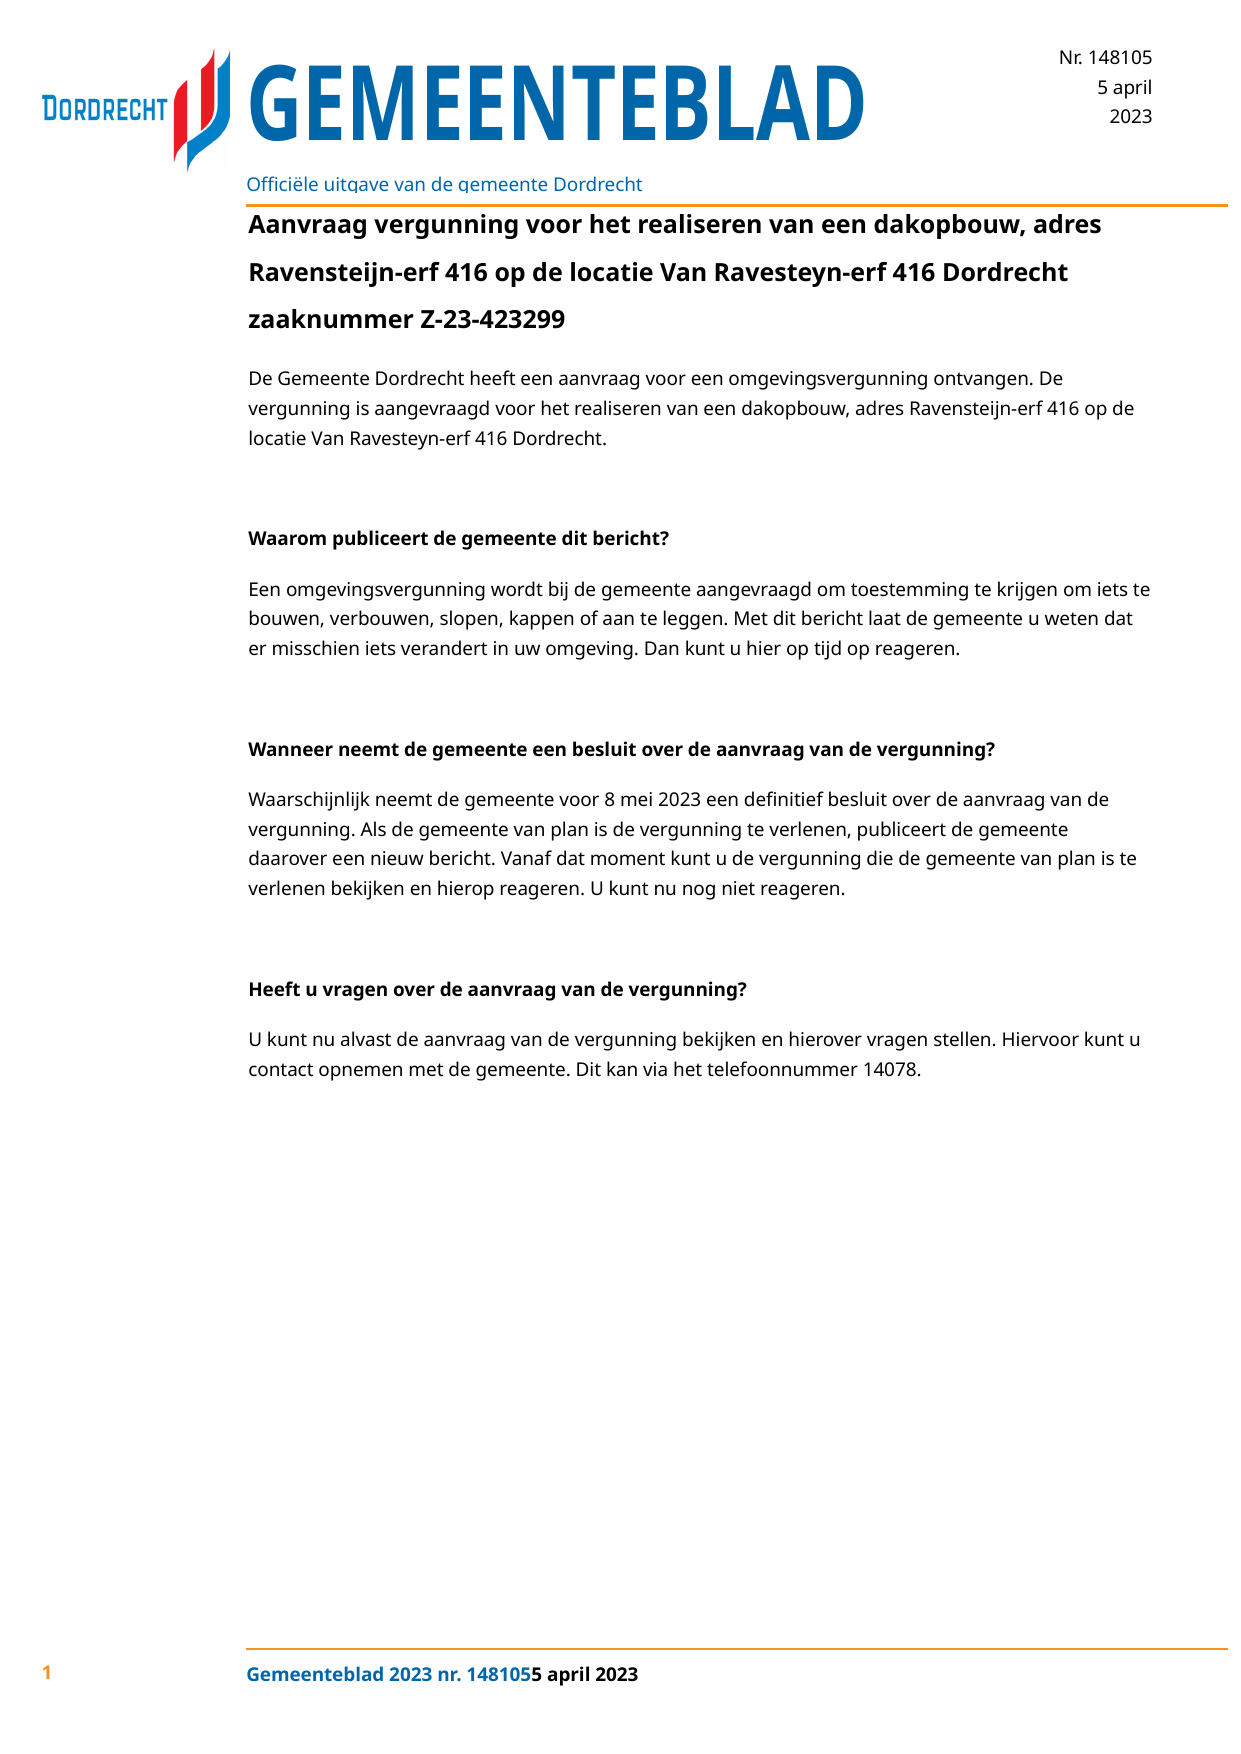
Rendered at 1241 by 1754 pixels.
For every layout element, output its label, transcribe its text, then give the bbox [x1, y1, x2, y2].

text Aanvraag vergunning voor het realiseren van een dakopbouw, adres Ravensteijn-erf 416 op de locatie Van Ravesteyn-erf 416 Dordrecht zaaknummer Z-23-423299 [248, 207, 1152, 336]
text Een omgevingsvergunning wordt bij de gemeente aangevraagd om toestemming te krijgen om iets te bouwen, verbouwen, slopen, kappen of aan te leggen. Met dit bericht laat de gemeente u weten dat er misschien iets verandert in uw omgeving. Dan kunt u hier op tijd op reageren. [248, 576, 1152, 661]
text De Gemeente Dordrecht heeft een aanvraag voor een omgevingsvergunning ontvangen. De vergunning is aangevraagd voor het realiseren van een dakopbouw, adres Ravensteijn-erf 416 op de locatie Van Ravesteyn-erf 416 Dordrecht. [248, 366, 1152, 450]
text Wanneer neemt de gemeente een besluit over de aanvraag van de vergunning? [248, 736, 1152, 762]
text U kunt nu alvast de aanvraag van de vergunning bekijken en hierover vragen stellen. Hiervoor kunt u contact opnemen met de gemeente. Dit kan via het telefoonnummer 14078. [248, 1026, 1152, 1082]
text Waarom publiceert de gemeente dit bericht? [248, 526, 1152, 551]
text Waarschijnlijk neemt de gemeente voor 8 mei 2023 een definitief besluit over de aanvraag van de vergunning. Als de gemeente van plan is de vergunning te verlenen, publiceert de gemeente daarover een nieuw bericht. Vanaf dat moment kunt u de vergunning die de gemeente van plan is te verlenen bekijken en hierop reageren. U kunt nu nog niet reageren. [248, 786, 1152, 901]
picture [41, 47, 231, 172]
text Heeft u vragen over de aanvraag van de vergunning? [248, 976, 1152, 1002]
